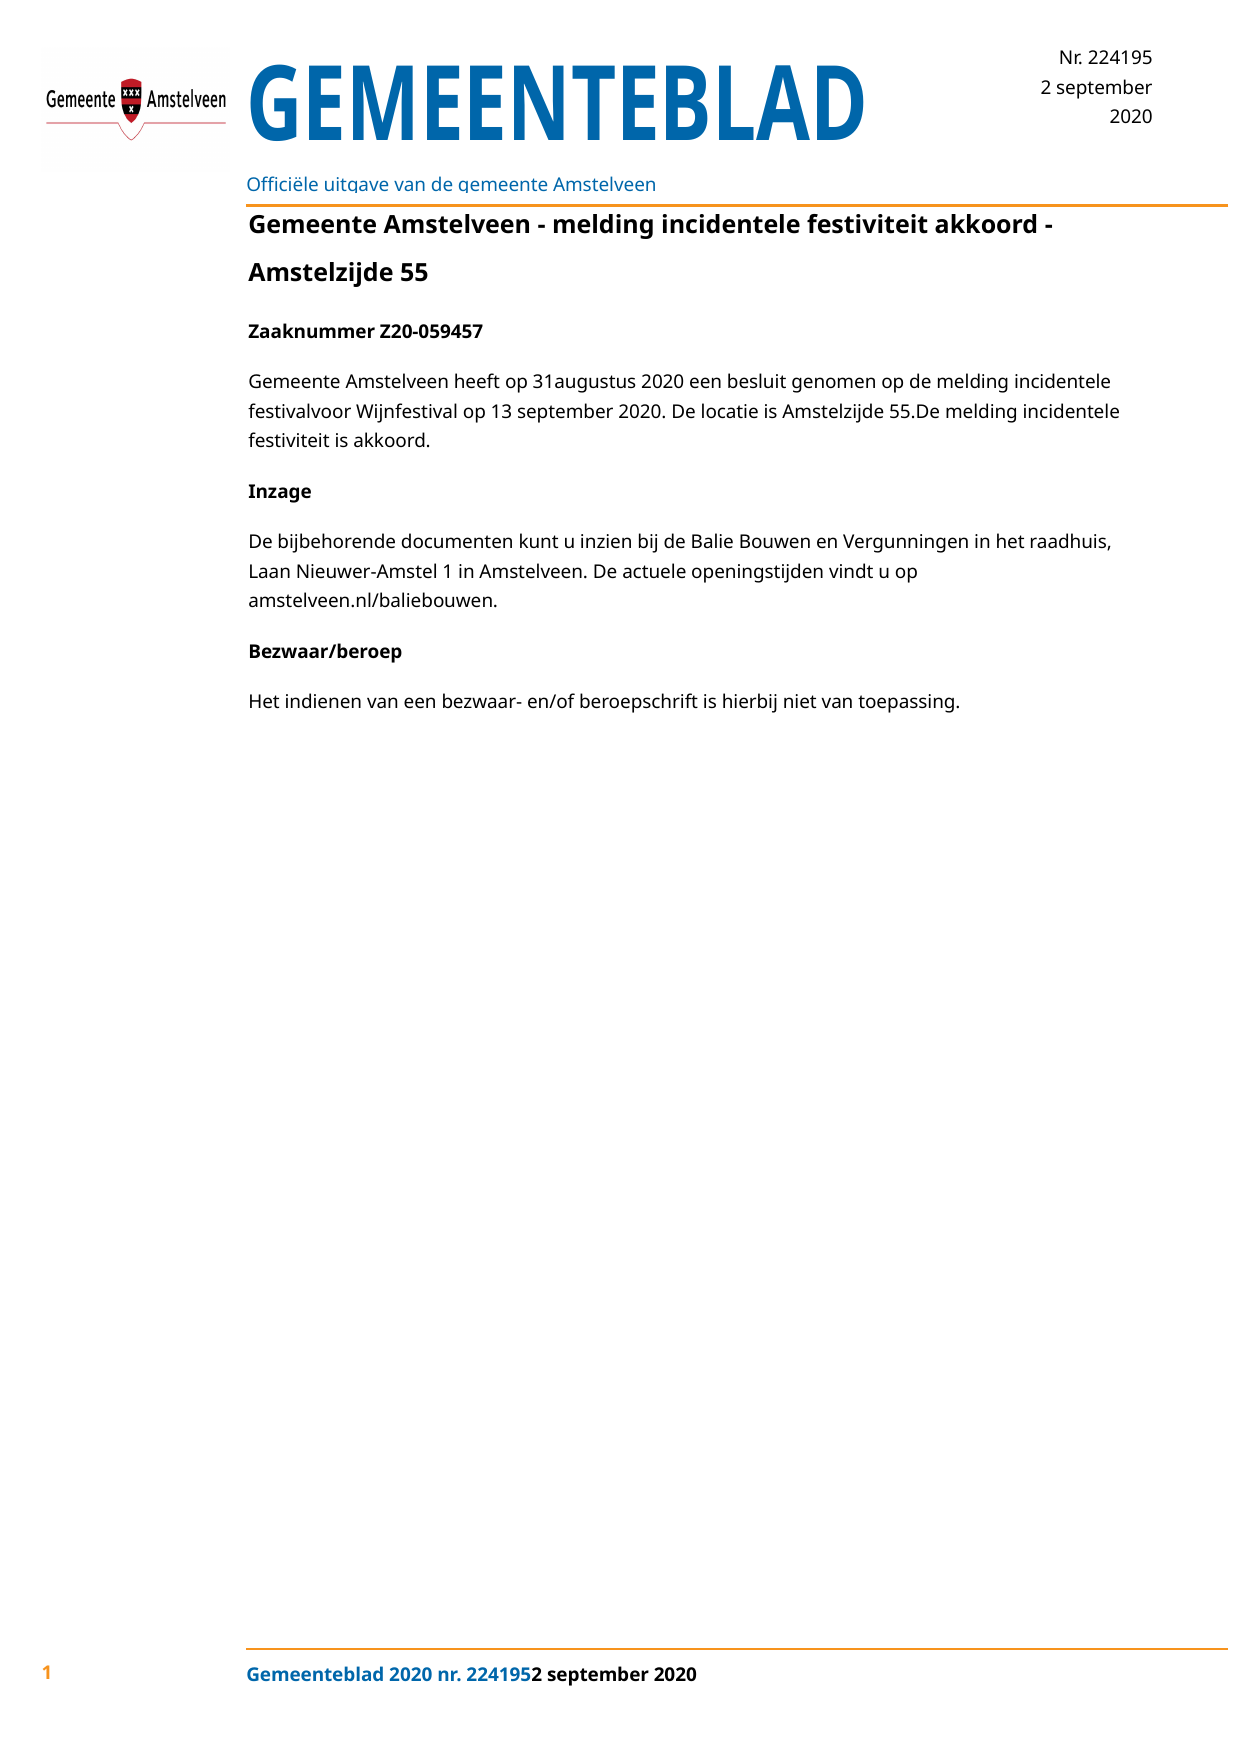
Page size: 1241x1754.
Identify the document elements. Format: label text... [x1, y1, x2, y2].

text Gemeente Amstelveen heeft op 31augustus 2020 een besluit genomen op de melding incidentele festivalvoor Wijnfestival op 13 september 2020. De locatie is Amstelzijde 55.De melding incidentele festiviteit is akkoord. [248, 368, 1152, 453]
picture [41, 47, 231, 172]
text Bezwaar/beroep [248, 638, 1152, 664]
text Gemeente Amstelveen - melding incidentele festiviteit akkoord - Amstelzijde 55 [248, 207, 1152, 288]
text De bijbehorende documenten kunt u inzien bij de Balie Bouwen en Vergunningen in het raadhuis, Laan Nieuwer-Amstel 1 in Amstelveen. De actuele openingstijden vindt u op amstelveen.nl/baliebouwen. [248, 528, 1152, 613]
text Zaaknummer Z20-059457 [248, 318, 1152, 344]
text Inzage [248, 478, 1152, 504]
text Het indienen van een bezwaar- en/of beroepschrift is hierbij niet van toepassing. [248, 688, 1152, 714]
